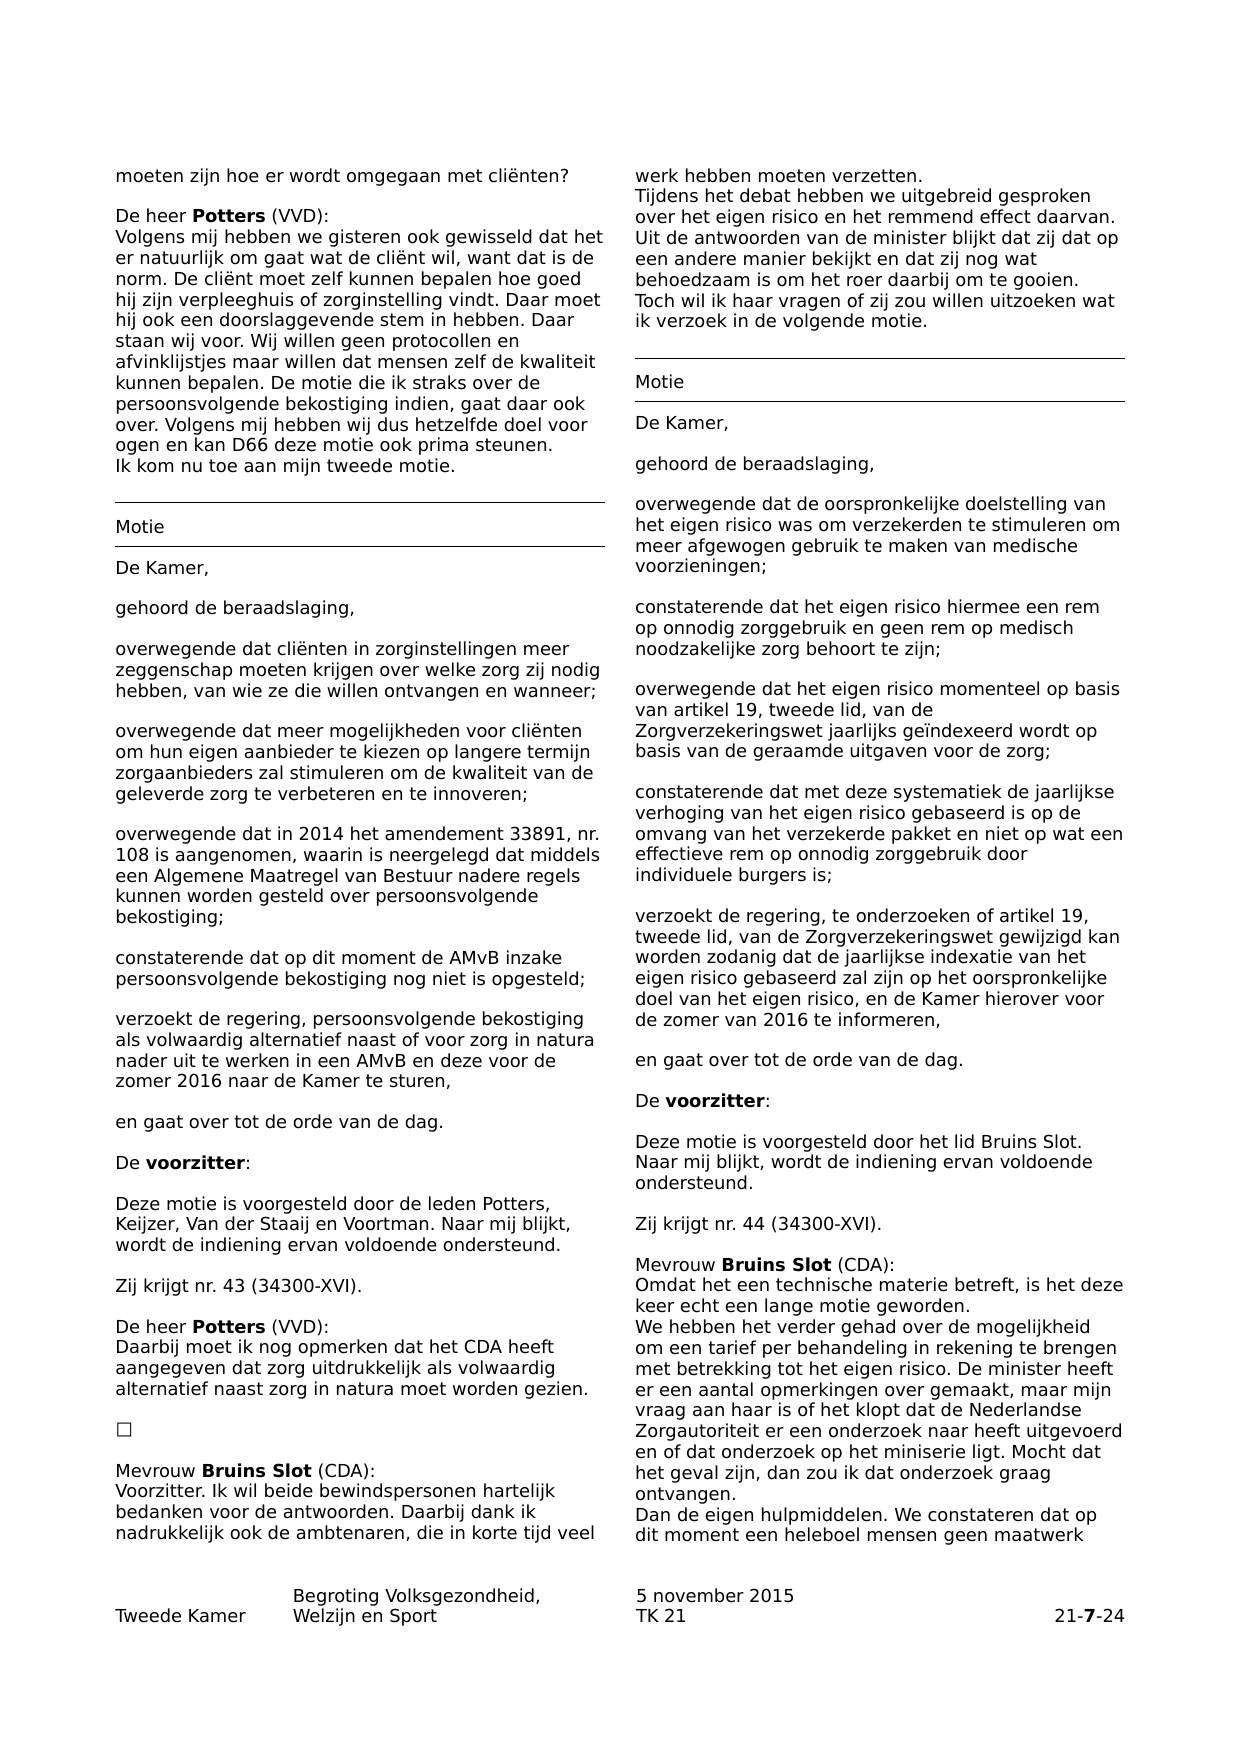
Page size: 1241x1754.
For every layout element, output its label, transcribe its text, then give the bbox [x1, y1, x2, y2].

text Motie [635, 372, 1125, 393]
text constaterende dat op dit moment de AMvB inzake persoonsvolgende bekostiging nog niet is opgesteld; [115, 948, 605, 989]
text Dan de eigen hulpmiddelen. We constateren dat op dit moment een heleboel mensen geen maatwerk [635, 1504, 1125, 1546]
text Ik kom nu toe aan mijn tweede motie. [115, 456, 605, 477]
text Deze motie is voorgesteld door het lid Bruins Slot. Naar mij blijkt, wordt de indiening ervan voldoende ondersteund. [635, 1132, 1125, 1194]
text ⬜ [115, 1420, 605, 1440]
text overwegende dat het eigen risico momenteel op basis van artikel 19, tweede lid, van de Zorgverzekeringswet jaarlijks geïndexeerd wordt op basis van de geraamde uitgaven voor de zorg; [635, 679, 1125, 762]
text Mevrouw Bruins Slot (CDA): [635, 1254, 1125, 1275]
text constaterende dat het eigen risico hiermee een rem op onnodig zorggebruik en geen rem op medisch noodzakelijke zorg behoort te zijn; [635, 597, 1125, 659]
text De heer Potters (VVD): [115, 206, 605, 227]
text De heer Potters (VVD): [115, 1316, 605, 1337]
text Voorzitter. Ik wil beide bewindspersonen hartelijk bedanken voor de antwoorden. Daarbij dank ik nadrukkelijk ook de ambtenaren, die in korte tijd veel [115, 1481, 605, 1544]
text Mevrouw Bruins Slot (CDA): [115, 1460, 605, 1481]
text overwegende dat de oorspronkelijke doelstelling van het eigen risico was om verzekerden te stimuleren om meer afgewogen gebruik te maken van medische voorzieningen; [635, 494, 1125, 577]
text Daarbij moet ik nog opmerken dat het CDA heeft aangegeven dat zorg uitdrukkelijk als volwaardig alternatief naast zorg in natura moet worden gezien. [115, 1337, 605, 1400]
text Zij krijgt nr. 43 (34300-XVI). [115, 1276, 605, 1296]
text en gaat over tot de orde van de dag. [115, 1112, 605, 1133]
text werk hebben moeten verzetten. [635, 165, 1125, 186]
text We hebben het verder gehad over de mogelijkheid om een tarief per behandeling in rekening te brengen met betrekking tot het eigen risico. De minister heeft er een aantal opmerkingen over gemaakt, maar mijn vraag aan haar is of het klopt dat de Nederlandse Zorgautoriteit er een onderzoek naar heeft uitgevoerd en of dat onderzoek op het miniserie ligt. Mocht dat het geval zijn, dan zou ik dat onderzoek graag ontvangen. [635, 1317, 1125, 1504]
text verzoekt de regering, te onderzoeken of artikel 19, tweede lid, van de Zorgverzekeringswet gewijzigd kan worden zodanig dat de jaarlijkse indexatie van het eigen risico gebaseerd zal zijn op het oorspronkelijke doel van het eigen risico, en de Kamer hierover voor de zomer van 2016 te informeren, [635, 906, 1125, 1030]
text De voorzitter: [115, 1153, 605, 1173]
text verzoekt de regering, persoonsvolgende bekostiging als volwaardig alternatief naast of voor zorg in natura nader uit te werken in een AMvB en deze voor de zomer 2016 naar de Kamer te sturen, [115, 1009, 605, 1092]
text gehoord de beraadslaging, [115, 598, 605, 619]
text Tijdens het debat hebben we uitgebreid gesproken over het eigen risico en het remmend effect daarvan. Uit de antwoorden van de minister blijkt dat zij dat op een andere manier bekijkt en dat zij nog wat behoedzaam is om het roer daarbij om te gooien. Toch wil ik haar vragen of zij zou willen uitzoeken wat ik verzoek in de volgende motie. [635, 186, 1125, 332]
text Motie [115, 517, 605, 537]
text overwegende dat meer mogelijkheden voor cliënten om hun eigen aanbieder te kiezen op langere termijn zorgaanbieders zal stimuleren om de kwaliteit van de geleverde zorg te verbeteren en te innoveren; [115, 721, 605, 804]
text De Kamer, [115, 557, 605, 578]
text De voorzitter: [635, 1091, 1125, 1112]
text Deze motie is voorgesteld door de leden Potters, Keijzer, Van der Staaij en Voortman. Naar mij blijkt, wordt de indiening ervan voldoende ondersteund. [115, 1193, 605, 1256]
text en gaat over tot de orde van de dag. [635, 1050, 1125, 1071]
text moeten zijn hoe er wordt omgegaan met cliënten? [115, 165, 605, 186]
text De Kamer, [635, 413, 1125, 433]
text constaterende dat met deze systematiek de jaarlijkse verhoging van het eigen risico gebaseerd is op de omvang van het verzekerde pakket en niet op wat een effectieve rem op onnodig zorggebruik door individuele burgers is; [635, 782, 1125, 886]
text overwegende dat in 2014 het amendement 33891, nr. 108 is aangenomen, waarin is neergelegd dat middels een Algemene Maatregel van Bestuur nadere regels kunnen worden gesteld over persoonsvolgende bekostiging; [115, 824, 605, 928]
text Volgens mij hebben we gisteren ook gewisseld dat het er natuurlijk om gaat wat de cliënt wil, want dat is de norm. De cliënt moet zelf kunnen bepalen hoe goed hij zijn verpleeghuis of zorginstelling vindt. Daar moet hij ook een doorslaggevende stem in hebben. Daar staan wij voor. Wij willen geen protocollen en afvinklijstjes maar willen dat mensen zelf de kwaliteit kunnen bepalen. De motie die ik straks over de persoonsvolgende bekostiging indien, gaat daar ook over. Volgens mij hebben wij dus hetzelfde doel voor ogen en kan D66 deze motie ook prima steunen. [115, 227, 605, 456]
text Omdat het een technische materie betreft, is het deze keer echt een lange motie geworden. [635, 1275, 1125, 1317]
text gehoord de beraadslaging, [635, 453, 1125, 474]
text overwegende dat cliënten in zorginstellingen meer zeggenschap moeten krijgen over welke zorg zij nodig hebben, van wie ze die willen ontvangen en wanneer; [115, 639, 605, 701]
text Zij krijgt nr. 44 (34300-XVI). [635, 1214, 1125, 1234]
